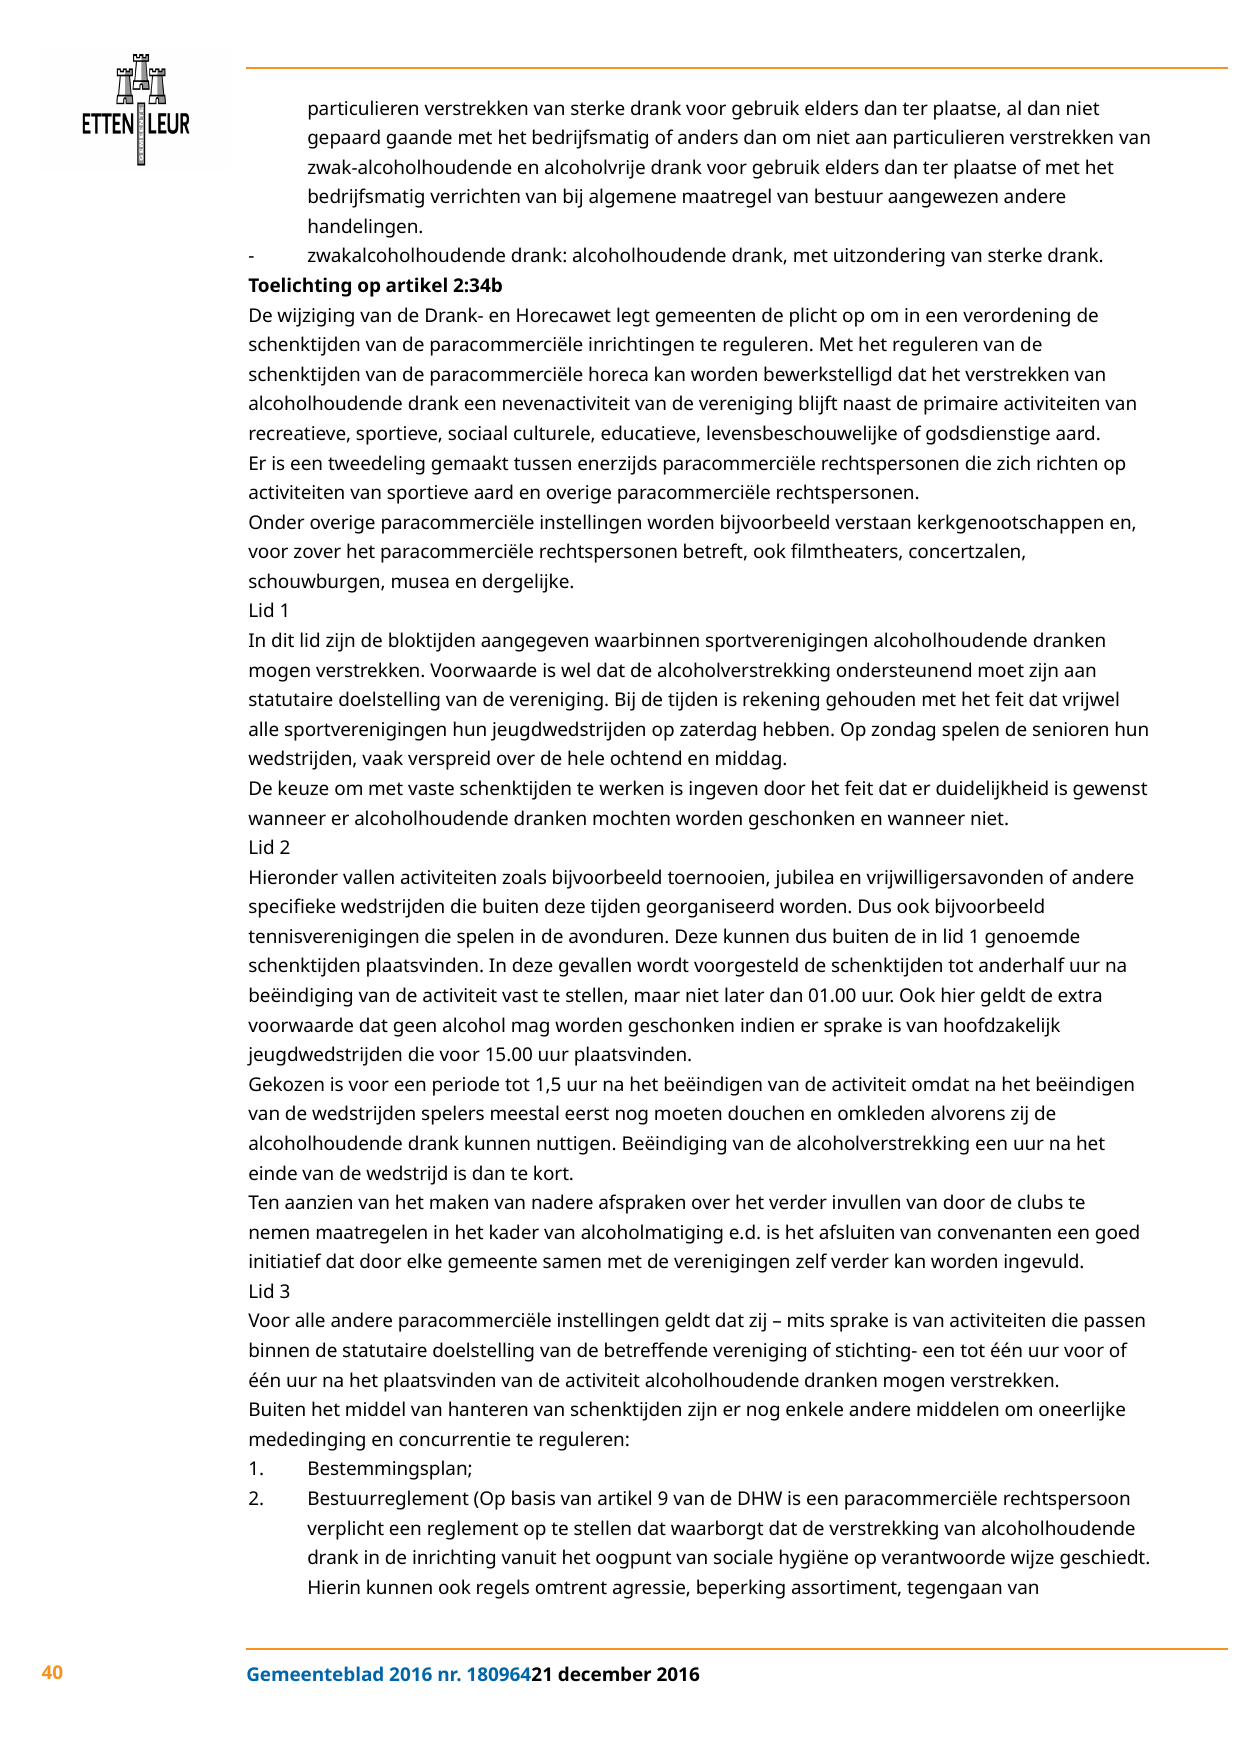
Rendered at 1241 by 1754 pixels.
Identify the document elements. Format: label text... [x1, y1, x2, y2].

text Hieronder vallen activiteiten zoals bijvoorbeeld toernooien, jubilea en vrijwilligersavonden of andere specifieke wedstrijden die buiten deze tijden georganiseerd worden. Dus ook bijvoorbeeld tennisverenigingen die spelen in de avonduren. Deze kunnen dus buiten de in lid 1 genoemde schenktijden plaatsvinden. In deze gevallen wordt voorgesteld de schenktijden tot anderhalf uur na beëindiging van de activiteit vast te stellen, maar niet later dan 01.00 uur. Ook hier geldt de extra voorwaarde dat geen alcohol mag worden geschonken indien er sprake is van hoofdzakelijk jeugdwedstrijden die voor 15.00 uur plaatsvinden. [248, 864, 1152, 1067]
text De wijziging van de Drank- en Horecawet legt gemeenten de plicht op om in een verordening de schenktijden van de paracommerciële inrichtingen te reguleren. Met het reguleren van de schenktijden van de paracommerciële horeca kan worden bewerkstelligd dat het verstrekken van alcoholhoudende drank een nevenactiviteit van de vereniging blijft naast de primaire activiteiten van recreatieve, sportieve, sociaal culturele, educatieve, levensbeschouwelijke of godsdienstige aard. [248, 302, 1152, 446]
text Er is een tweedeling gemaakt tussen enerzijds paracommerciële rechtspersonen die zich richten op activiteiten van sportieve aard en overige paracommerciële rechtspersonen. [248, 450, 1152, 505]
text Ten aanzien van het maken van nadere afspraken over het verder invullen van door de clubs te nemen maatregelen in het kader van alcoholmatiging e.d. is het afsluiten van convenanten een goed initiatief dat door elke gemeente samen met de verenigingen zelf verder kan worden ingevuld. [248, 1189, 1152, 1274]
text De keuze om met vaste schenktijden te werken is ingeven door het feit dat er duidelijkheid is gewenst wanneer er alcoholhoudende dranken mochten worden geschonken en wanneer niet. [248, 775, 1152, 831]
text Onder overige paracommerciële instellingen worden bijvoorbeeld verstaan kerkgenootschappen en, voor zover het paracommerciële rechtspersonen betreft, ook filmtheaters, concertzalen, schouwburgen, musea en dergelijke. [248, 509, 1152, 594]
text In dit lid zijn de bloktijden aangegeven waarbinnen sportverenigingen alcoholhoudende dranken mogen verstrekken. Voorwaarde is wel dat de alcoholverstrekking ondersteunend moet zijn aan statutaire doelstelling van de vereniging. Bij de tijden is rekening gehouden met het feit dat vrijwel alle sportverenigingen hun jeugdwedstrijden op zaterdag hebben. Op zondag spelen de senioren hun wedstrijden, vaak verspreid over de hele ochtend en middag. [248, 627, 1152, 771]
picture [41, 47, 231, 172]
list particulieren verstrekken van sterke drank voor gebruik elders dan ter plaatse, al dan niet gepaard gaande met het bedrijfsmatig of anders dan om niet aan particulieren verstrekken van zwak-alcoholhoudende en alcoholvrije drank voor gebruik elders dan ter plaatse of met het bedrijfsmatig verrichten van bij algemene maatregel van bestuur aangewezen andere handelingen. [248, 95, 1152, 239]
list Bestuurreglement (Op basis van artikel 9 van de DHW is een paracommerciële rechtspersoon verplicht een reglement op te stellen dat waarborgt dat de verstrekking van alcoholhoudende drank in de inrichting vanuit het oogpunt van sociale hygiëne op verantwoorde wijze geschiedt. Hierin kunnen ook regels omtrent agressie, beperking assortiment, tegengaan van [248, 1485, 1152, 1600]
text Lid 3 [248, 1278, 1152, 1304]
text Lid 2 [248, 834, 1152, 860]
text Lid 1 [248, 598, 1152, 623]
text Gekozen is voor een periode tot 1,5 uur na het beëindigen van de activiteit omdat na het beëindigen van de wedstrijden spelers meestal eerst nog moeten douchen en omkleden alvorens zij de alcoholhoudende drank kunnen nuttigen. Beëindiging van de alcoholverstrekking een uur na het einde van de wedstrijd is dan te kort. [248, 1071, 1152, 1186]
text Voor alle andere paracommerciële instellingen geldt dat zij – mits sprake is van activiteiten die passen binnen de statutaire doelstelling van de betreffende vereniging of stichting- een tot één uur voor of één uur na het plaatsvinden van de activiteit alcoholhoudende dranken mogen verstrekken. [248, 1308, 1152, 1393]
list Bestemmingsplan; [248, 1456, 1152, 1481]
text Buiten het middel van hanteren van schenktijden zijn er nog enkele andere middelen om oneerlijke mededinging en concurrentie te reguleren: [248, 1396, 1152, 1452]
list zwakalcoholhoudende drank: alcoholhoudende drank, met uitzondering van sterke drank. [248, 243, 1152, 268]
text Toelichting op artikel 2:34b [248, 272, 1152, 298]
